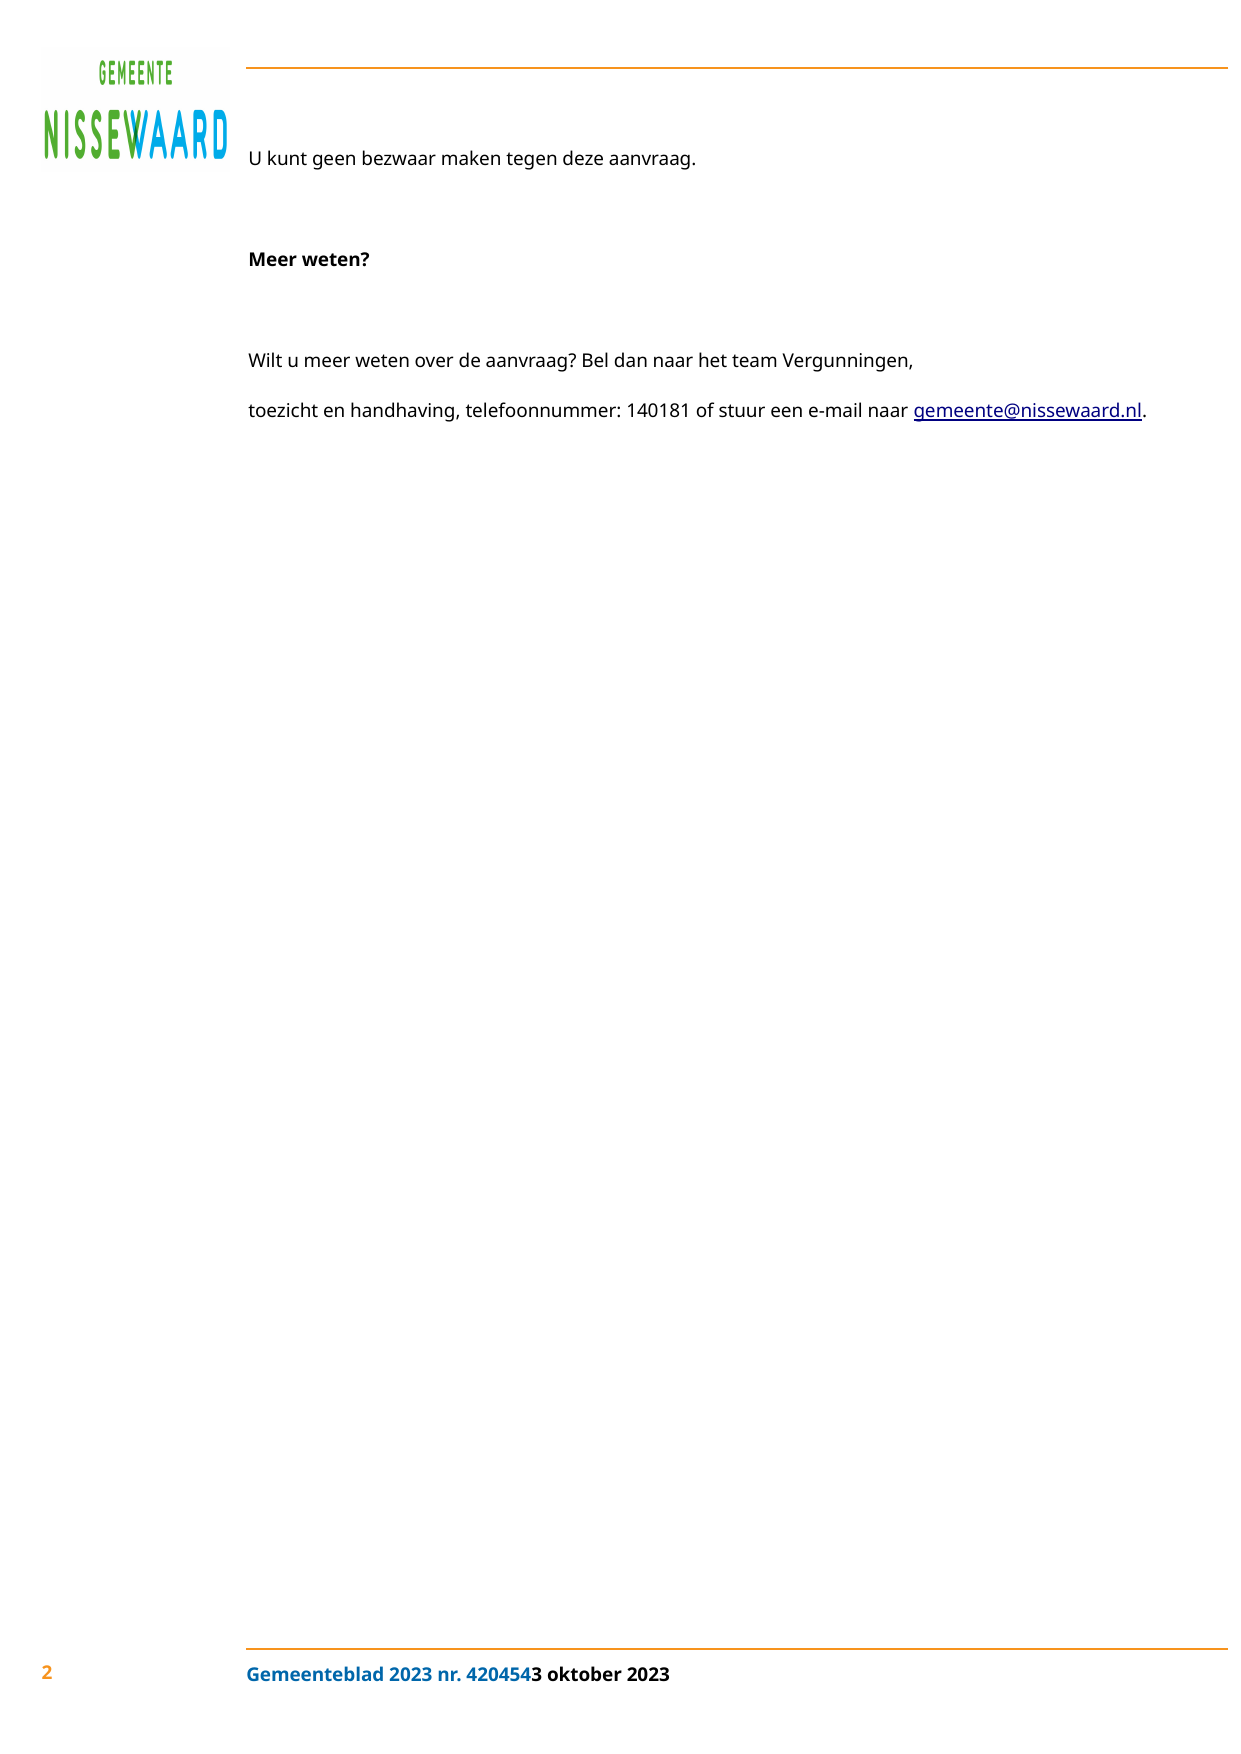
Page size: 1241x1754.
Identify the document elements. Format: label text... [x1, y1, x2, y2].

picture [41, 47, 231, 172]
text toezicht en handhaving, telefoonnummer: 140181 of stuur een e-mail naar gemeente@nissewaard.nl. [248, 397, 1152, 423]
text Wilt u meer weten over de aanvraag? Bel dan naar het team Vergunningen, [248, 347, 1152, 373]
text Meer weten? [248, 246, 1152, 272]
text U kunt geen bezwaar maken tegen deze aanvraag. [248, 145, 1152, 171]
